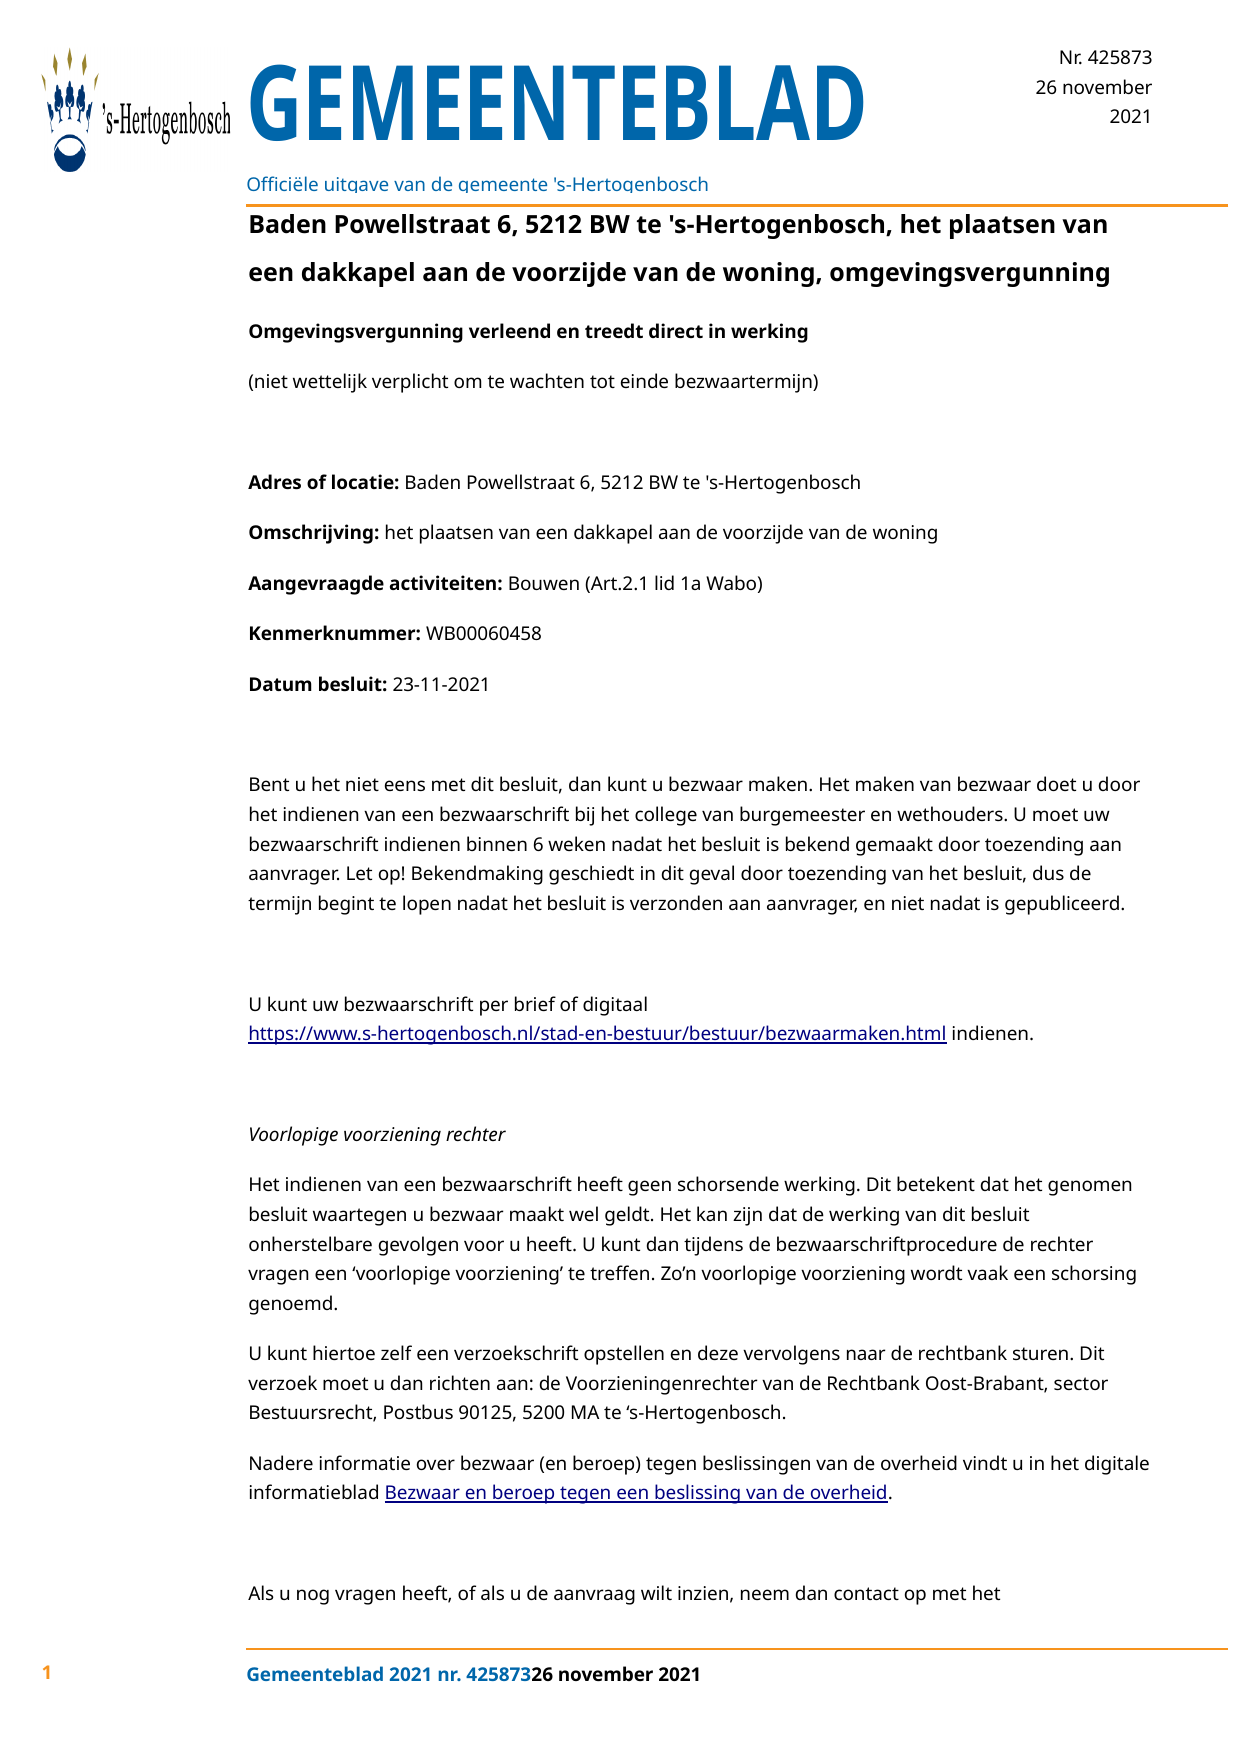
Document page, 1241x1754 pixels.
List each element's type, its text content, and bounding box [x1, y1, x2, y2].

text Bent u het niet eens met dit besluit, dan kunt u bezwaar maken. Het maken van bezwaar doet u door het indienen van een bezwaarschrift bij het college van burgemeester en wethouders. U moet uw bezwaarschrift indienen binnen 6 weken nadat het besluit is bekend gemaakt door toezending aan aanvrager. Let op! Bekendmaking geschiedt in dit geval door toezending van het besluit, dus de termijn begint te lopen nadat het besluit is verzonden aan aanvrager, en niet nadat is gepubliceerd. [248, 772, 1152, 916]
text Als u nog vragen heeft, of als u de aanvraag wilt inzien, neem dan contact op met het [248, 1580, 1152, 1606]
text Baden Powellstraat 6, 5212 BW te 's-Hertogenbosch, het plaatsen van een dakkapel aan de voorzijde van de woning, omgevingsvergunning [248, 207, 1152, 288]
text Kenmerknummer: WB00060458 [248, 620, 1152, 646]
text Omgevingsvergunning verleend en treedt direct in werking [248, 318, 1152, 344]
text Adres of locatie: Baden Powellstraat 6, 5212 BW te 's-Hertogenbosch [248, 469, 1152, 495]
text U kunt uw bezwaarschrift per brief of digitaal https://www.s-hertogenbosch.nl/stad-en-bestuur/bestuur/bezwaarmaken.html indienen. [248, 991, 1152, 1046]
text Aangevraagde activiteiten: Bouwen (Art.2.1 lid 1a Wabo) [248, 570, 1152, 596]
text (niet wettelijk verplicht om te wachten tot einde bezwaartermijn) [248, 368, 1152, 394]
text Het indienen van een bezwaarschrift heeft geen schorsende werking. Dit betekent dat het genomen besluit waartegen u bezwaar maakt wel geldt. Het kan zijn dat de werking van dit besluit onherstelbare gevolgen voor u heeft. U kunt dan tijdens de bezwaarschriftprocedure de rechter vragen een ‘voorlopige voorziening’ te treffen. Zo’n voorlopige voorziening wordt vaak een schorsing genoemd. [248, 1172, 1152, 1316]
text Nadere informatie over bezwaar (en beroep) tegen beslissingen van de overheid vindt u in het digitale informatieblad Bezwaar en beroep tegen een beslissing van de overheid. [248, 1450, 1152, 1505]
text Datum besluit: 23-11-2021 [248, 671, 1152, 697]
text Omschrijving: het plaatsen van een dakkapel aan de voorzijde van de woning [248, 519, 1152, 545]
picture [41, 47, 231, 172]
text Voorlopige voorziening rechter [248, 1121, 1152, 1147]
text U kunt hiertoe zelf een verzoekschrift opstellen en deze vervolgens naar de rechtbank sturen. Dit verzoek moet u dan richten aan: de Voorzieningenrechter van de Rechtbank Oost-Brabant, sector Bestuursrecht, Postbus 90125, 5200 MA te ‘s-Hertogenbosch. [248, 1340, 1152, 1425]
